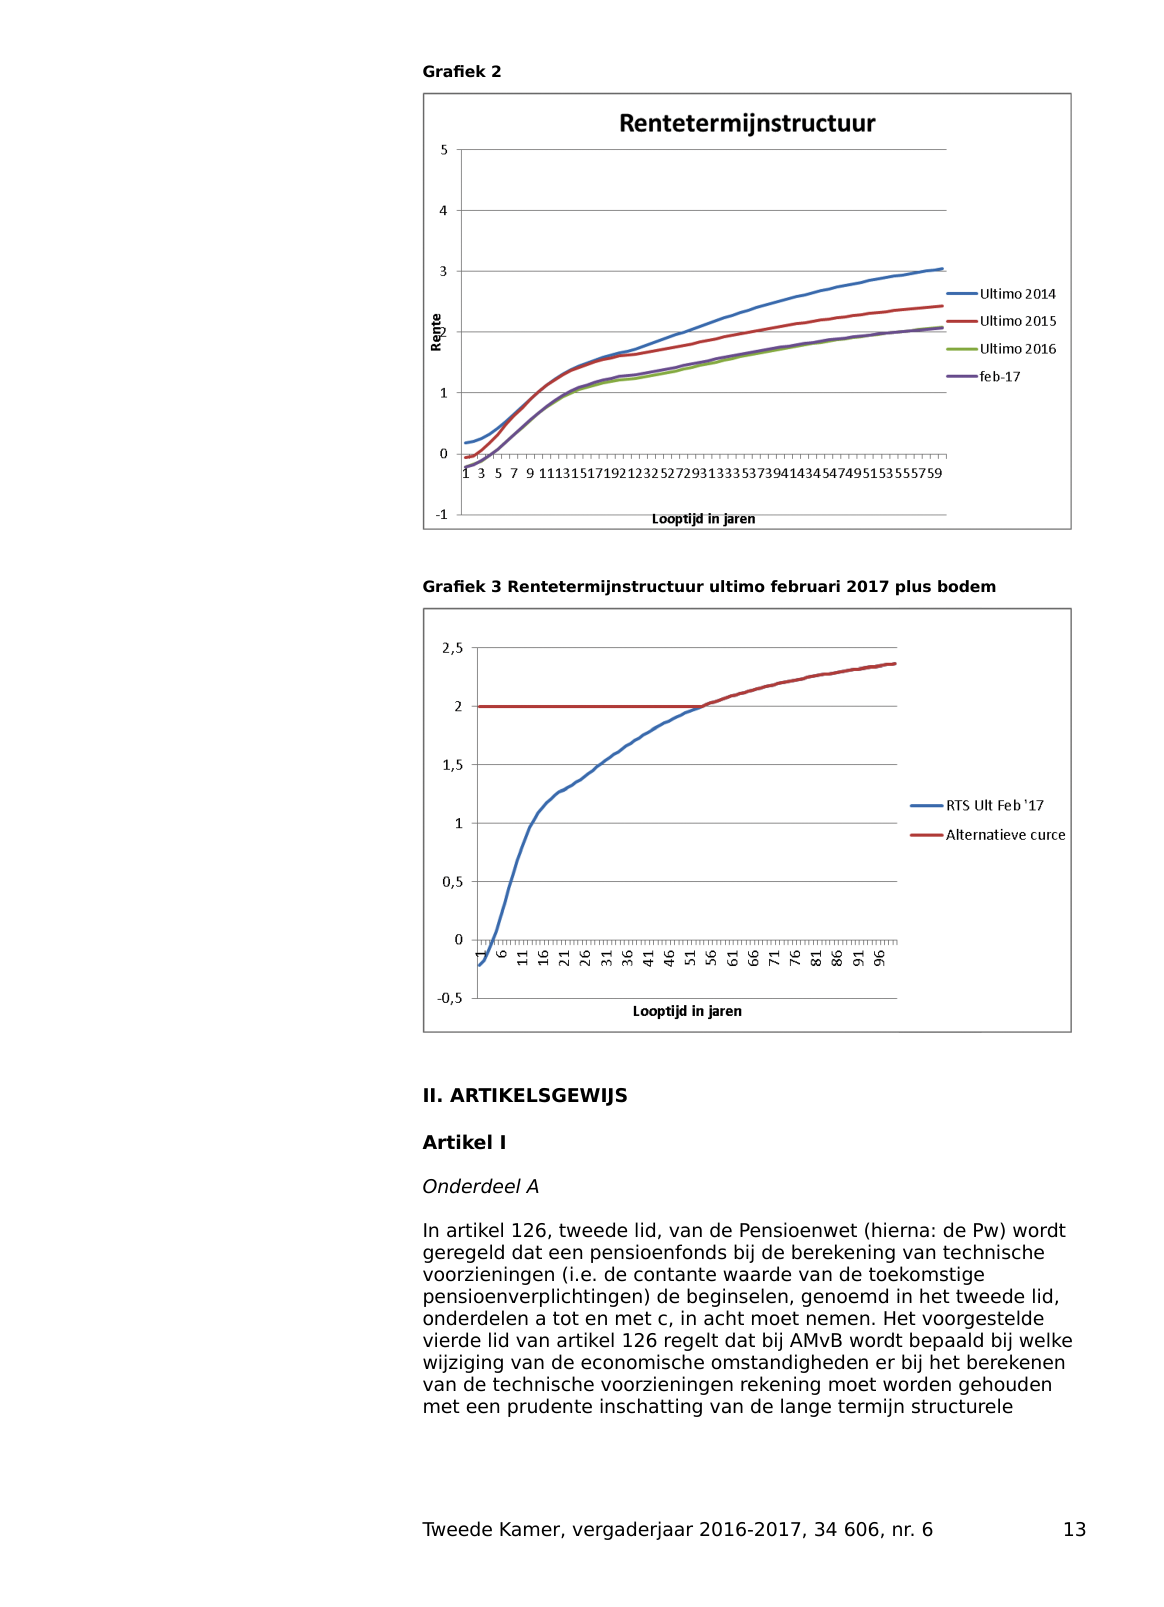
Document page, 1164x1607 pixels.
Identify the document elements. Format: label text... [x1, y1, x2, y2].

text In artikel 126, tweede lid, van de Pensioenwet (hierna: de Pw) wordt geregeld dat een pensioenfonds bij de berekening van technische voorzieningen (i.e. de contante waarde van de toekomstige pensioenverplichtingen) de beginselen, genoemd in het tweede lid, onderdelen a tot en met c, in acht moet nemen. Het voorgestelde vierde lid van artikel 126 regelt dat bij AMvB wordt bepaald bij welke wijziging van de economische omstandigheden er bij het berekenen van de technische voorzieningen rekening moet worden gehouden met een prudente inschatting van de lange termijn structurele [422, 1220, 1087, 1418]
subtitle II. ARTIKELSGEWIJS [422, 1085, 1087, 1107]
subtitle Onderdeel A [422, 1176, 1087, 1198]
text Grafiek 3 Rentetermijnstructuur ultimo februari 2017 plus bodem [422, 578, 1072, 596]
subtitle Artikel I [422, 1132, 1087, 1154]
text Grafiek 2 [422, 63, 1072, 81]
picture [422, 607, 1072, 1033]
picture [422, 92, 1072, 530]
